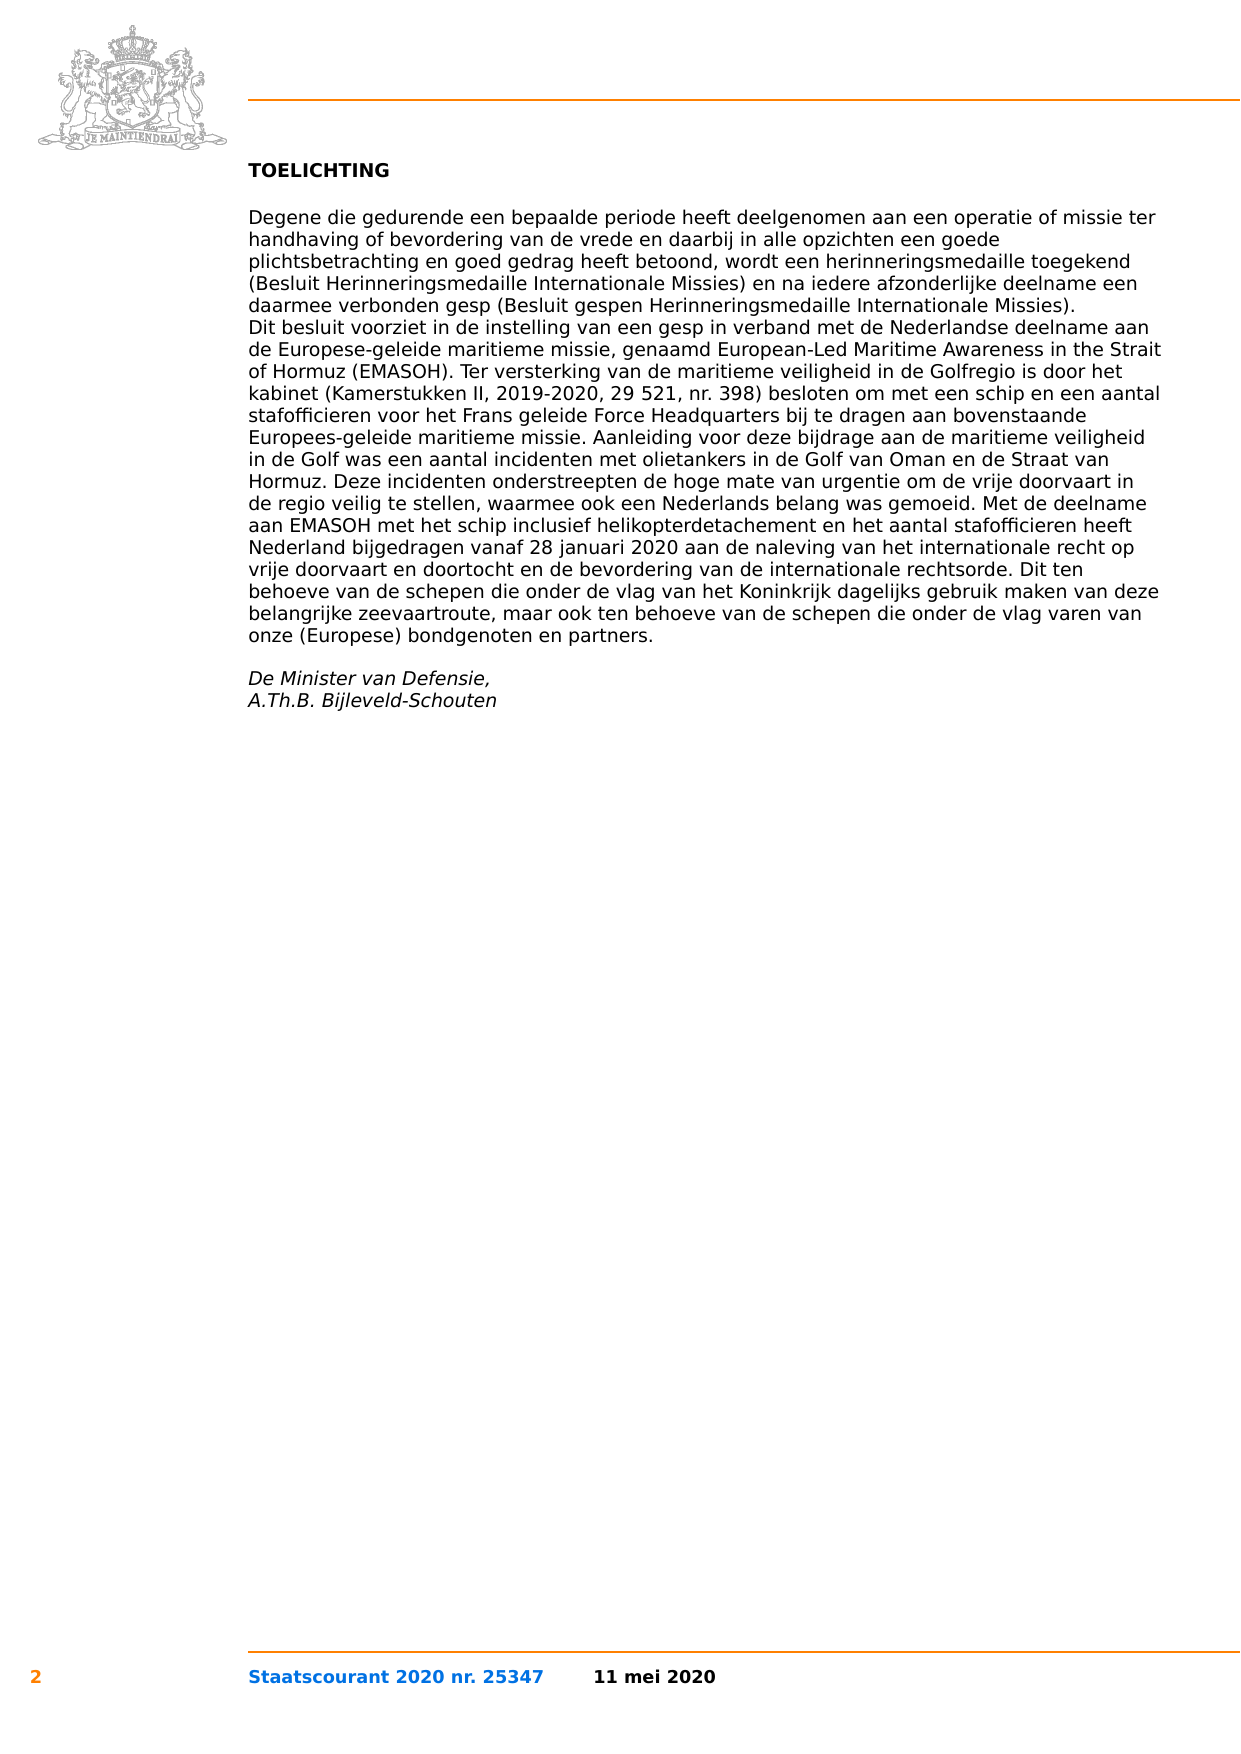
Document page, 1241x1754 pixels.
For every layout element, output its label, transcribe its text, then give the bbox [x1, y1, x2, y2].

text Dit besluit voorziet in de instelling van een gesp in verband met de Nederlandse deelname aan de Europese-geleide maritieme missie, genaamd European-Led Maritime Awareness in the Strait of Hormuz (EMASOH). Ter versterking van de maritieme veiligheid in de Golfregio is door het kabinet (Kamerstukken II, 2019-2020, 29 521, nr. 398) besloten om met een schip en een aantal stafofficieren voor het Frans geleide Force Headquarters bij te dragen aan bovenstaande Europees-geleide maritieme missie. Aanleiding voor deze bijdrage aan de maritieme veiligheid in de Golf was een aantal incidenten met olietankers in de Golf van Oman en de Straat van Hormuz. Deze incidenten onderstreepten de hoge mate van urgentie om de vrije doorvaart in de regio veilig te stellen, waarmee ook een Nederlands belang was gemoeid. Met de deelname aan EMASOH met het schip inclusief helikopterdetachement en het aantal stafofficieren heeft Nederland bijgedragen vanaf 28 januari 2020 aan de naleving van het internationale recht op vrije doorvaart en doortocht en de bevordering van de internationale rechtsorde. Dit ten behoeve van de schepen die onder de vlag van het Koninkrijk dagelijks gebruik maken van deze belangrijke zeevaartroute, maar ook ten behoeve van de schepen die onder de vlag varen van onze (Europese) bondgenoten en partners. [248, 317, 1163, 646]
subtitle TOELICHTING [248, 160, 1163, 182]
picture [38, 25, 227, 150]
text Degene die gedurende een bepaalde periode heeft deelgenomen aan een operatie of missie ter handhaving of bevordering van de vrede en daarbij in alle opzichten een goede plichtsbetrachting en goed gedrag heeft betoond, wordt een herinneringsmedaille toegekend (Besluit Herinneringsmedaille Internationale Missies) en na iedere afzonderlijke deelname een daarmee verbonden gesp (Besluit gespen Herinneringsmedaille Internationale Missies). [248, 207, 1163, 317]
text De Minister van Defensie, A.Th.B. Bijleveld-Schouten [248, 668, 1163, 712]
